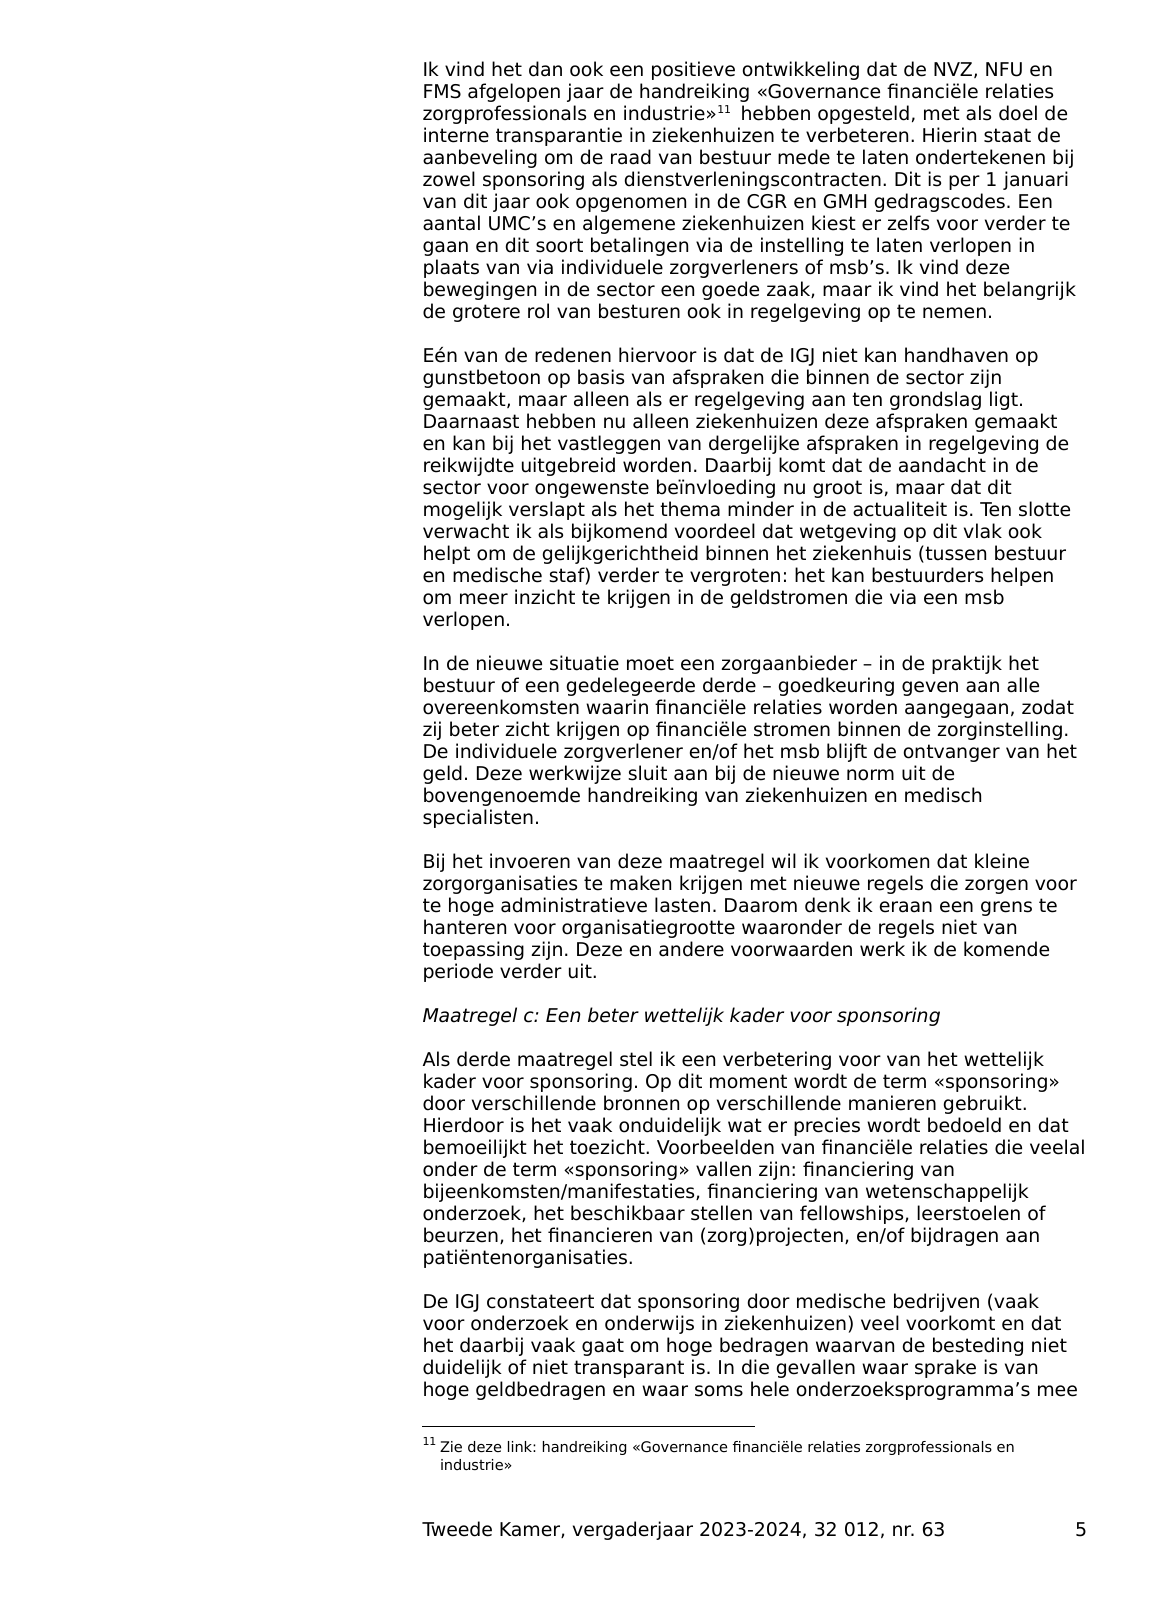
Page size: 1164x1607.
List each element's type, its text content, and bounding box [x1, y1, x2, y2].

text Als derde maatregel stel ik een verbetering voor van het wettelijk kader voor sponsoring. Op dit moment wordt de term «sponsoring» door verschillende bronnen op verschillende manieren gebruikt. Hierdoor is het vaak onduidelijk wat er precies wordt bedoeld en dat bemoeilijkt het toezicht. Voorbeelden van financiële relaties die veelal onder de term «sponsoring» vallen zijn: financiering van bijeenkomsten/manifestaties, financiering van wetenschappelijk onderzoek, het beschikbaar stellen van fellowships, leerstoelen of beurzen, het financieren van (zorg)projecten, en/of bijdragen aan patiëntenorganisaties. [422, 1049, 1087, 1269]
subtitle Maatregel c: Een beter wettelijk kader voor sponsoring [422, 1005, 1087, 1027]
text Bij het invoeren van deze maatregel wil ik voorkomen dat kleine zorgorganisaties te maken krijgen met nieuwe regels die zorgen voor te hoge administratieve lasten. Daarom denk ik eraan een grens te hanteren voor organisatiegrootte waaronder de regels niet van toepassing zijn. Deze en andere voorwaarden werk ik de komende periode verder uit. [422, 851, 1087, 983]
text De IGJ constateert dat sponsoring door medische bedrijven (vaak voor onderzoek en onderwijs in ziekenhuizen) veel voorkomt en dat het daarbij vaak gaat om hoge bedragen waarvan de besteding niet duidelijk of niet transparant is. In die gevallen waar sprake is van hoge geldbedragen en waar soms hele onderzoeksprogramma’s mee [422, 1291, 1087, 1401]
text Eén van de redenen hiervoor is dat de IGJ niet kan handhaven op gunstbetoon op basis van afspraken die binnen de sector zijn gemaakt, maar alleen als er regelgeving aan ten grondslag ligt. Daarnaast hebben nu alleen ziekenhuizen deze afspraken gemaakt en kan bij het vastleggen van dergelijke afspraken in regelgeving de reikwijdte uitgebreid worden. Daarbij komt dat de aandacht in de sector voor ongewenste beïnvloeding nu groot is, maar dat dit mogelijk verslapt als het thema minder in de actualiteit is. Ten slotte verwacht ik als bijkomend voordeel dat wetgeving op dit vlak ook helpt om de gelijkgerichtheid binnen het ziekenhuis (tussen bestuur en medische staf) verder te vergroten: het kan bestuurders helpen om meer inzicht te krijgen in de geldstromen die via een msb verlopen. [422, 345, 1087, 631]
text Zie deze link: handreiking «Governance financiële relaties zorgprofessionals en industrie» [422, 1435, 1087, 1474]
text In de nieuwe situatie moet een zorgaanbieder – in de praktijk het bestuur of een gedelegeerde derde – goedkeuring geven aan alle overeenkomsten waarin financiële relaties worden aangegaan, zodat zij beter zicht krijgen op financiële stromen binnen de zorginstelling. De individuele zorgverlener en/of het msb blijft de ontvanger van het geld. Deze werkwijze sluit aan bij de nieuwe norm uit de bovengenoemde handreiking van ziekenhuizen en medisch specialisten. [422, 653, 1087, 829]
text Ik vind het dan ook een positieve ontwikkeling dat de NVZ, NFU en FMS afgelopen jaar de handreiking «Governance financiële relaties zorgprofessionals en industrie» hebben opgesteld, met als doel de interne transparantie in ziekenhuizen te verbeteren. Hierin staat de aanbeveling om de raad van bestuur mede te laten ondertekenen bij zowel sponsoring als dienstverleningscontracten. Dit is per 1 januari van dit jaar ook opgenomen in de CGR en GMH gedragscodes. Een aantal UMC’s en algemene ziekenhuizen kiest er zelfs voor verder te gaan en dit soort betalingen via de instelling te laten verlopen in plaats van via individuele zorgverleners of msb’s. Ik vind deze bewegingen in de sector een goede zaak, maar ik vind het belangrijk de grotere rol van besturen ook in regelgeving op te nemen. [422, 59, 1087, 323]
